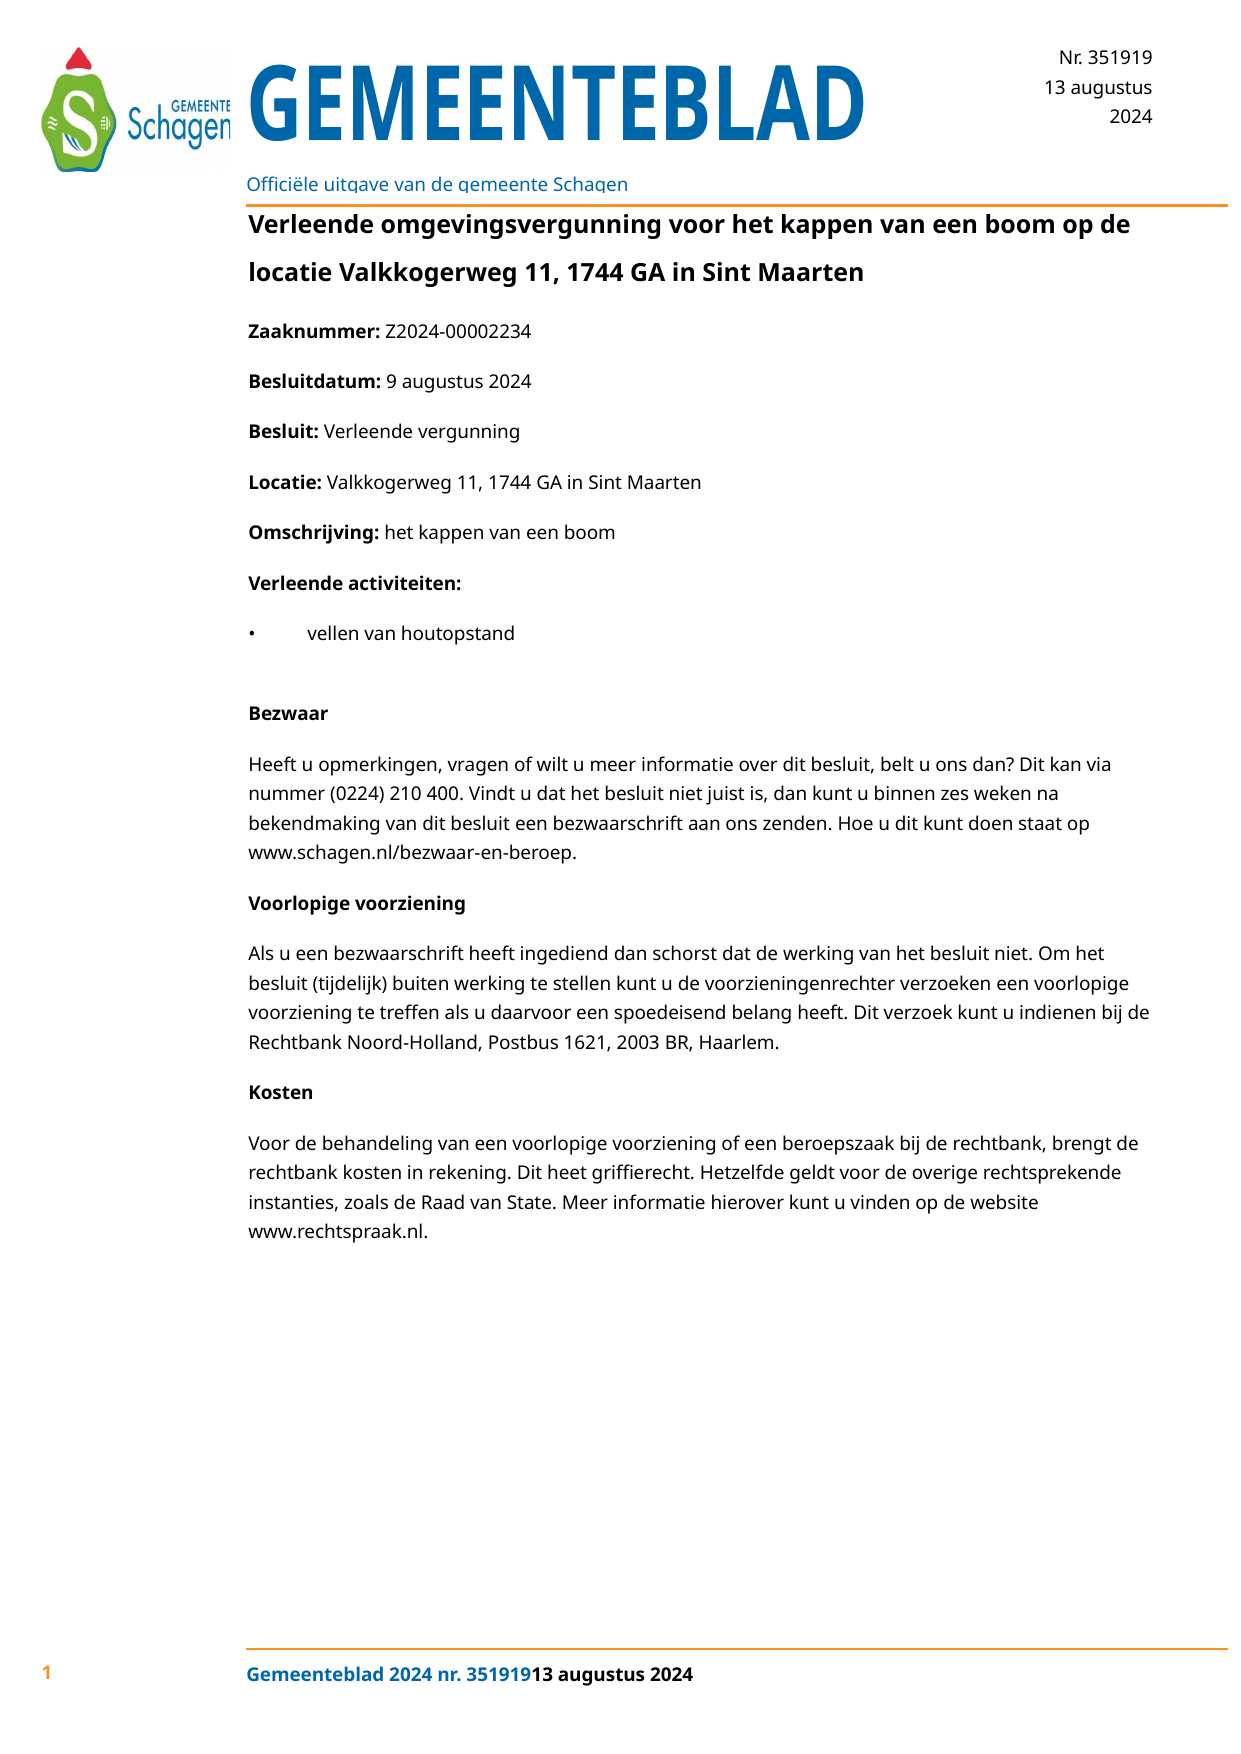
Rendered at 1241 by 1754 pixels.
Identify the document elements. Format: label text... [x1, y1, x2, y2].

text Verleende omgevingsvergunning voor het kappen van een boom op de locatie Valkkogerweg 11, 1744 GA in Sint Maarten [248, 207, 1152, 288]
list vellen van houtopstand [248, 620, 1152, 646]
text Kosten [248, 1079, 1152, 1105]
text Zaaknummer: Z2024-00002234 [248, 318, 1152, 344]
text Voor de behandeling van een voorlopige voorziening of een beroepszaak bij de rechtbank, brengt de rechtbank kosten in rekening. Dit heet griffierecht. Hetzelfde geldt voor de overige rechtsprekende instanties, zoals de Raad van State. Meer informatie hierover kunt u vinden op de website www.rechtspraak.nl. [248, 1130, 1152, 1244]
text Voorlopige voorziening [248, 890, 1152, 916]
text Locatie: Valkkogerweg 11, 1744 GA in Sint Maarten [248, 469, 1152, 495]
text Besluit: Verleende vergunning [248, 419, 1152, 444]
text Bezwaar [248, 700, 1152, 726]
text Omschrijving: het kappen van een boom [248, 519, 1152, 545]
text Besluitdatum: 9 augustus 2024 [248, 368, 1152, 394]
picture [41, 47, 231, 172]
text Als u een bezwaarschrift heeft ingediend dan schorst dat de werking van het besluit niet. Om het besluit (tijdelijk) buiten werking te stellen kunt u de voorzieningenrechter verzoeken een voorlopige voorziening te treffen als u daarvoor een spoedeisend belang heeft. Dit verzoek kunt u indienen bij de Rechtbank Noord-Holland, Postbus 1621, 2003 BR, Haarlem. [248, 940, 1152, 1055]
text Heeft u opmerkingen, vragen of wilt u meer informatie over dit besluit, belt u ons dan? Dit kan via nummer (0224) 210 400. Vindt u dat het besluit niet juist is, dan kunt u binnen zes weken na bekendmaking van dit besluit een bezwaarschrift aan ons zenden. Hoe u dit kunt doen staat op www.schagen.nl/bezwaar-en-beroep. [248, 751, 1152, 865]
text Verleende activiteiten: [248, 570, 1152, 596]
